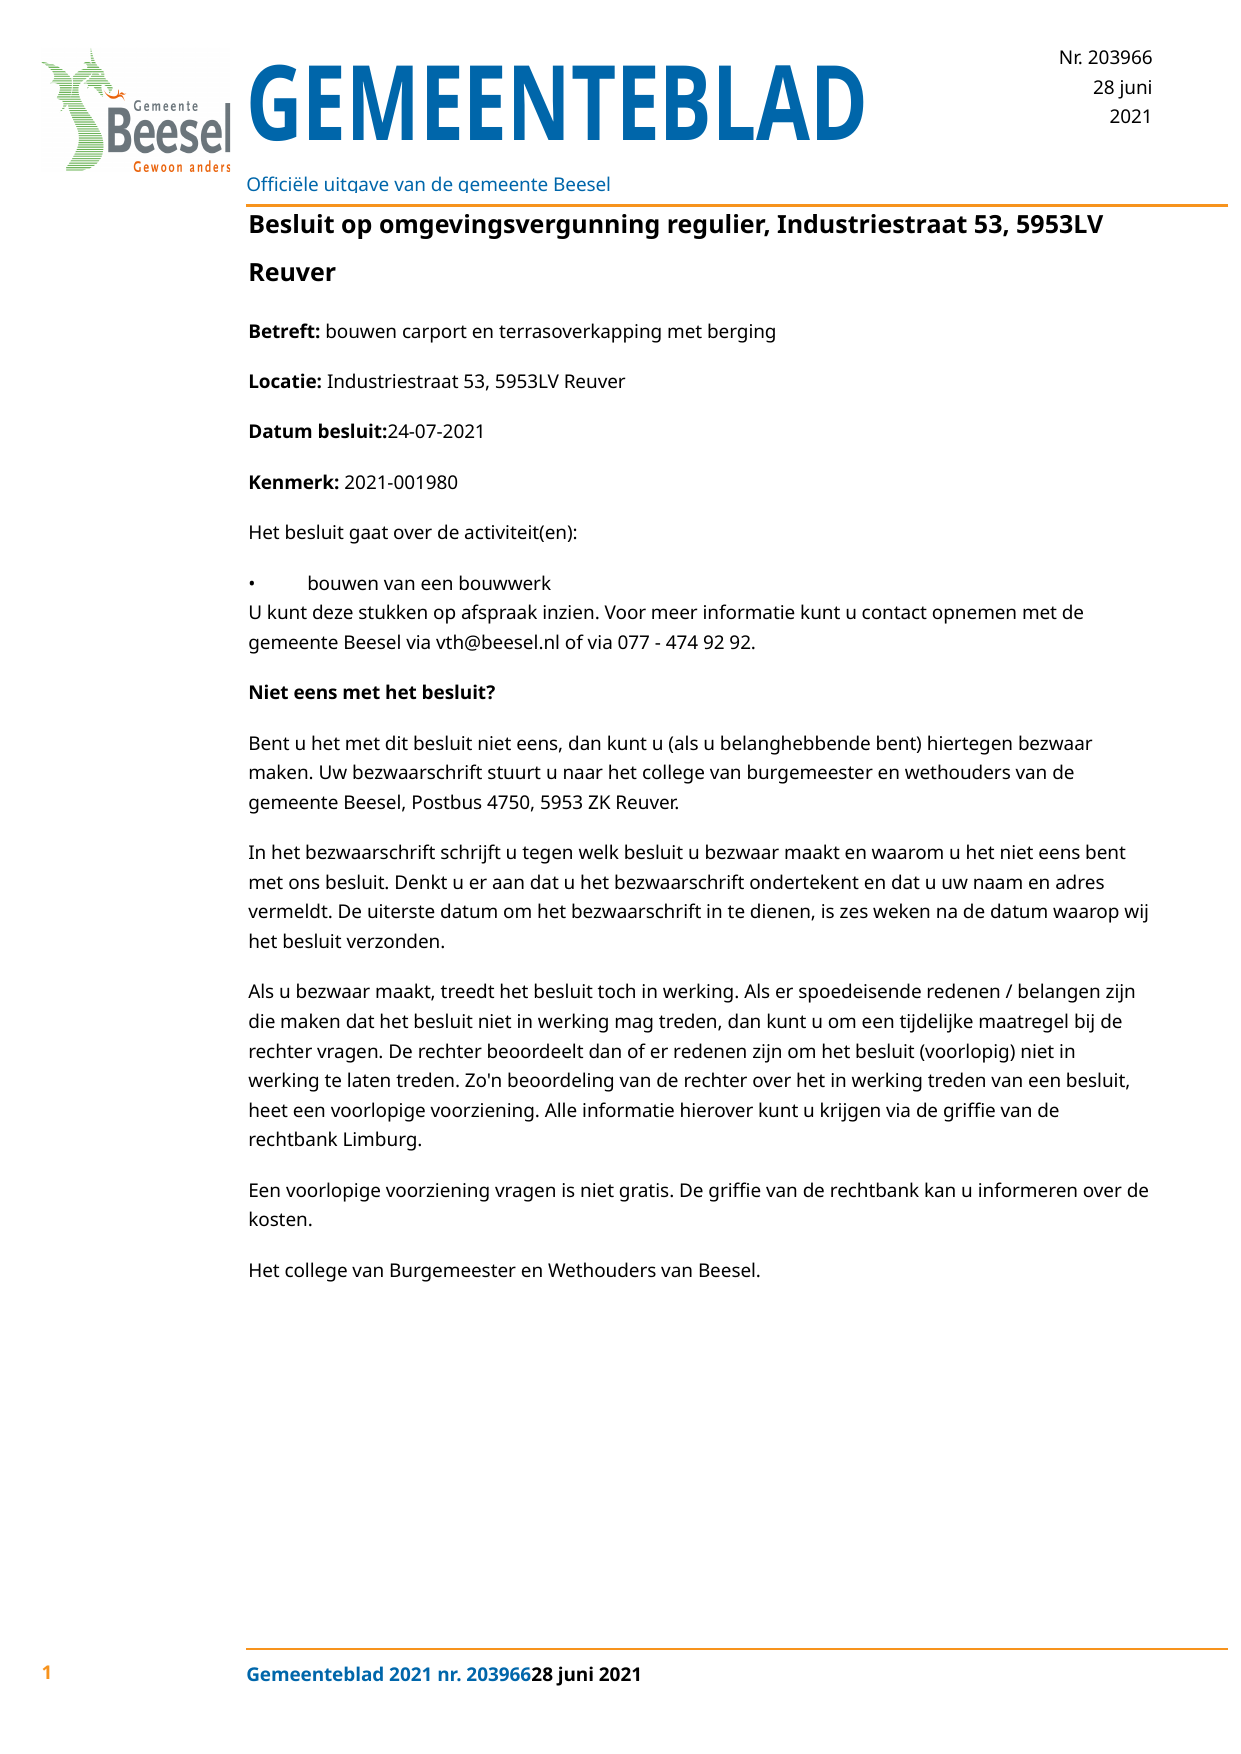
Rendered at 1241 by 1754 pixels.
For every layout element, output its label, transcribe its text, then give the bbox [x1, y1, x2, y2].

picture [41, 47, 231, 172]
text Niet eens met het besluit? [248, 679, 1152, 705]
text Een voorlopige voorziening vragen is niet gratis. De griffie van de rechtbank kan u informeren over de kosten. [248, 1177, 1152, 1232]
text Betreft: bouwen carport en terrasoverkapping met berging [248, 318, 1152, 344]
text In het bezwaarschrift schrijft u tegen welk besluit u bezwaar maakt en waarom u het niet eens bent met ons besluit. Denkt u er aan dat u het bezwaarschrift ondertekent en dat u uw naam en adres vermeldt. De uiterste datum om het bezwaarschrift in te dienen, is zes weken na de datum waarop wij het besluit verzonden. [248, 839, 1152, 954]
text Datum besluit:24-07-2021 [248, 419, 1152, 444]
text Kenmerk: 2021-001980 [248, 469, 1152, 495]
text Als u bezwaar maakt, treedt het besluit toch in werking. Als er spoedeisende redenen / belangen zijn die maken dat het besluit niet in werking mag treden, dan kunt u om een tijdelijke maatregel bij de rechter vragen. De rechter beoordeelt dan of er redenen zijn om het besluit (voorlopig) niet in werking te laten treden. Zo'n beoordeling van de rechter over het in werking treden van een besluit, heet een voorlopige voorziening. Alle informatie hierover kunt u krijgen via de griffie van de rechtbank Limburg. [248, 979, 1152, 1152]
list bouwen van een bouwwerk [248, 570, 1152, 596]
text Bent u het met dit besluit niet eens, dan kunt u (als u belanghebbende bent) hiertegen bezwaar maken. Uw bezwaarschrift stuurt u naar het college van burgemeester en wethouders van de gemeente Beesel, Postbus 4750, 5953 ZK Reuver. [248, 730, 1152, 815]
text U kunt deze stukken op afspraak inzien. Voor meer informatie kunt u contact opnemen met de gemeente Beesel via vth@beesel.nl of via 077 - 474 92 92. [248, 599, 1152, 655]
text Locatie: Industriestraat 53, 5953LV Reuver [248, 368, 1152, 394]
text Het besluit gaat over de activiteit(en): [248, 519, 1152, 545]
text Het college van Burgemeester en Wethouders van Beesel. [248, 1257, 1152, 1283]
text Besluit op omgevingsvergunning regulier, Industriestraat 53, 5953LV Reuver [248, 207, 1152, 288]
